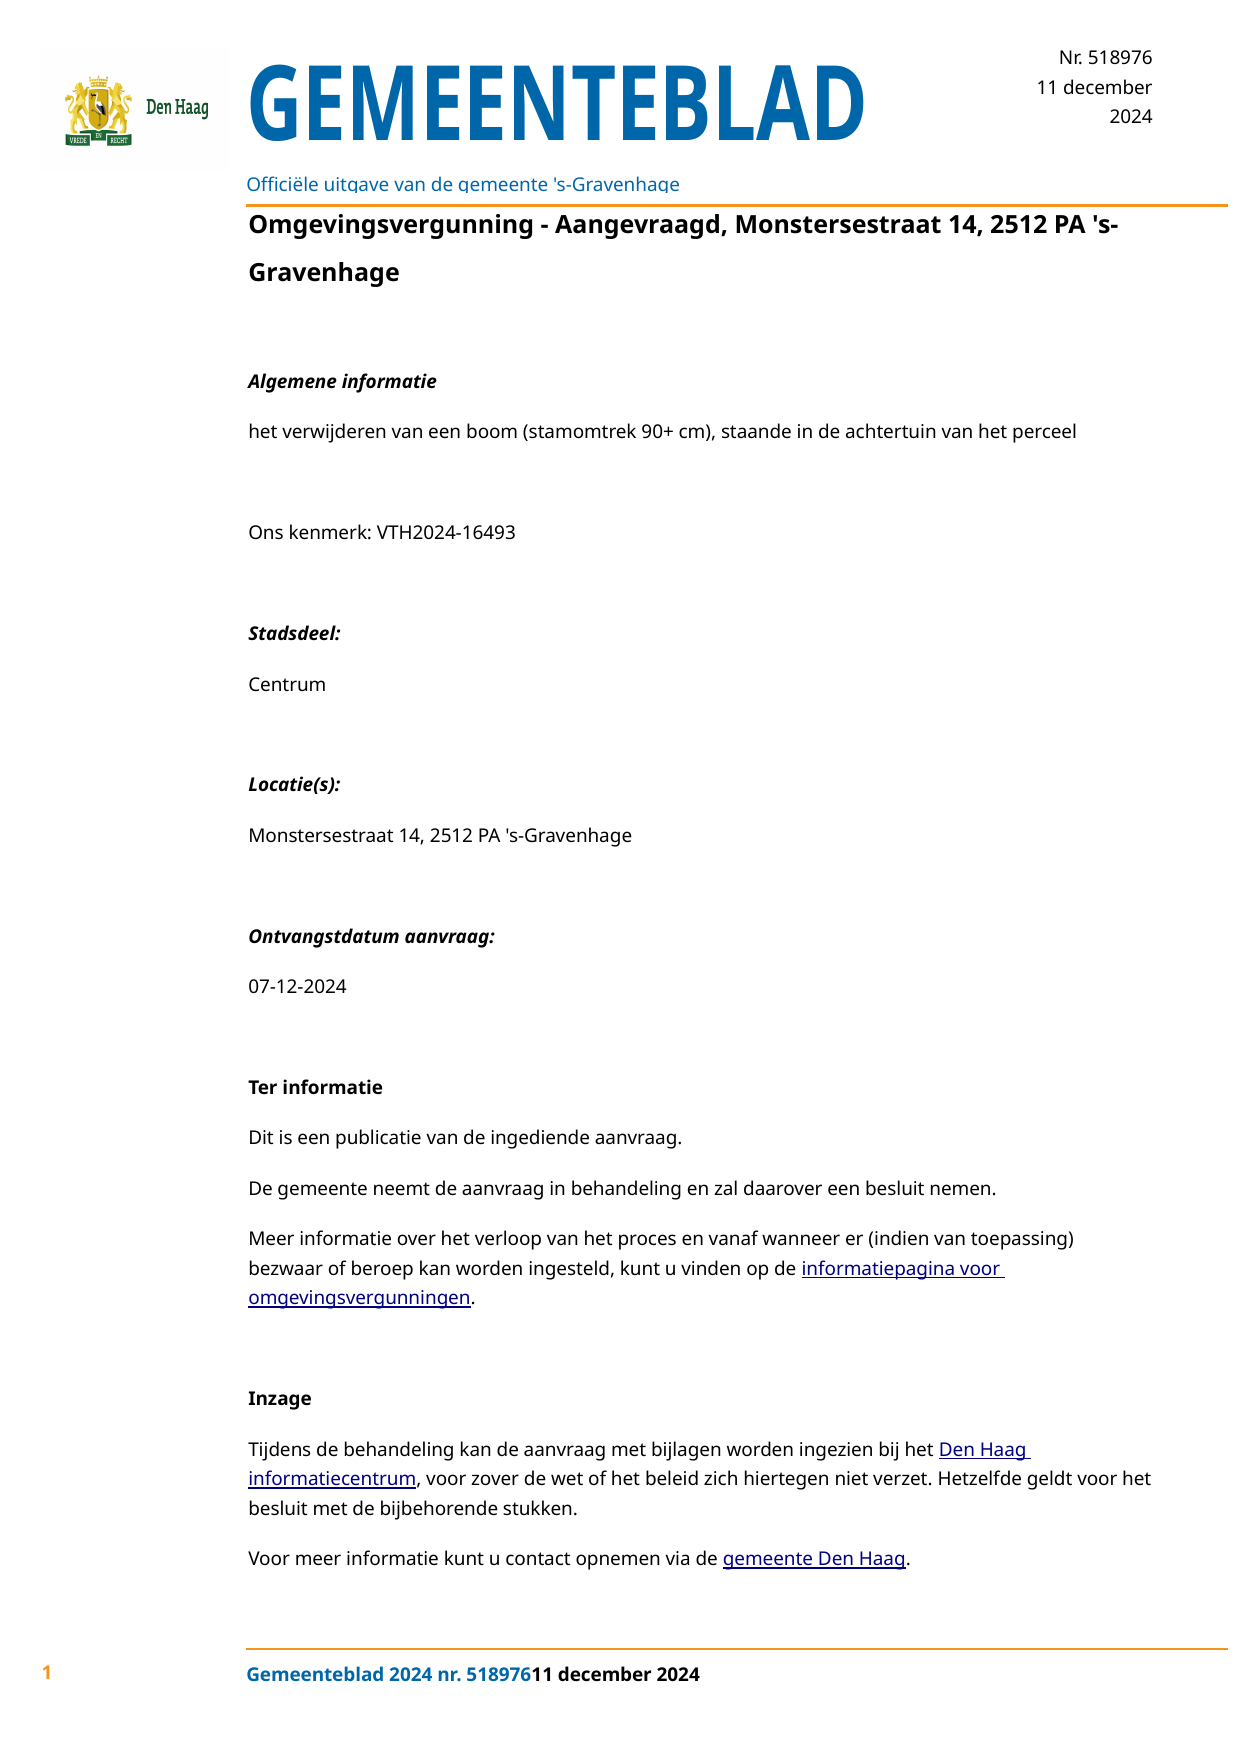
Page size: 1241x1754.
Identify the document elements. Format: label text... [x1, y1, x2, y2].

text Voor meer informatie kunt u contact opnemen via de gemeente Den Haag. [248, 1545, 1152, 1571]
text Algemene informatie [248, 368, 1152, 394]
text Dit is een publicatie van de ingediende aanvraag. [248, 1124, 1152, 1150]
text Omgevingsvergunning - Aangevraagd, Monstersestraat 14, 2512 PA 's-Gravenhage [248, 207, 1152, 288]
text Ter informatie [248, 1074, 1152, 1100]
text Meer informatie over het verloop van het proces en vanaf wanneer er (indien van toepassing) bezwaar of beroep kan worden ingesteld, kunt u vinden op de informatiepagina voor omgevingsvergunningen. [248, 1225, 1152, 1310]
text Stadsdeel: [248, 620, 1152, 646]
text 07-12-2024 [248, 973, 1152, 999]
text De gemeente neemt de aanvraag in behandeling en zal daarover een besluit nemen. [248, 1175, 1152, 1201]
text Locatie(s): [248, 772, 1152, 797]
text Centrum [248, 671, 1152, 697]
text Inzage [248, 1385, 1152, 1411]
text Ontvangstdatum aanvraag: [248, 923, 1152, 949]
picture [41, 47, 231, 172]
text Ons kenmerk: VTH2024-16493 [248, 519, 1152, 545]
text het verwijderen van een boom (stamomtrek 90+ cm), staande in de achtertuin van het perceel [248, 419, 1152, 444]
text Monstersestraat 14, 2512 PA 's-Gravenhage [248, 822, 1152, 848]
text Tijdens de behandeling kan de aanvraag met bijlagen worden ingezien bij het Den Haag informatiecentrum, voor zover de wet of het beleid zich hiertegen niet verzet. Hetzelfde geldt voor het besluit met de bijbehorende stukken. [248, 1436, 1152, 1521]
